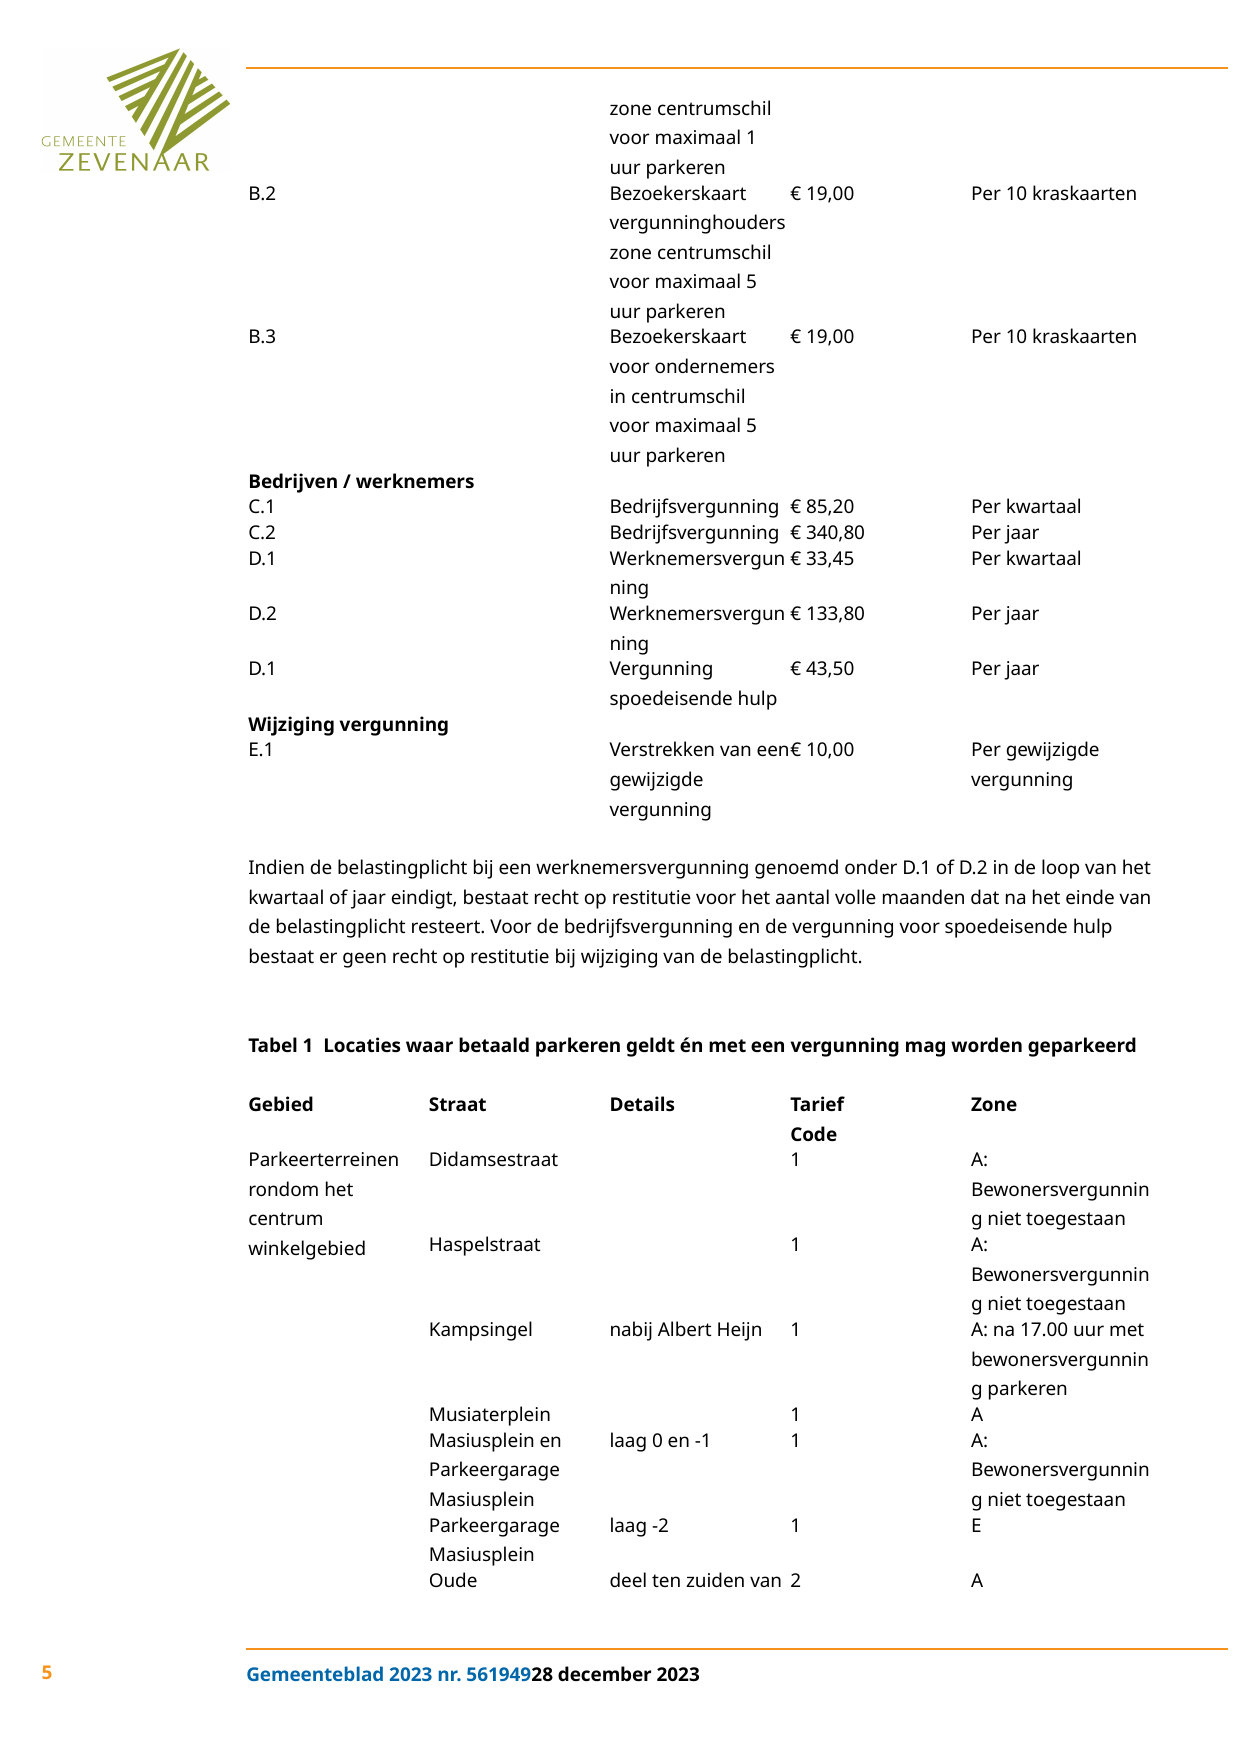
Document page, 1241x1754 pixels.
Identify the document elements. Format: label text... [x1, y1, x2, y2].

table_header Straat [429, 1091, 609, 1146]
table_cell Wijziging vergunning [248, 711, 1152, 737]
table_cell D.2 [248, 600, 609, 656]
table_cell Werknemersvergunning [609, 545, 790, 600]
table_header Gebied [248, 1091, 429, 1146]
table_cell A: Bewonersvergunning niet toegestaan [971, 1427, 1152, 1512]
table_cell C.1 [248, 494, 609, 519]
table_cell Bedrijven / werknemers [248, 468, 1152, 493]
table_cell € 33,45 [790, 545, 971, 600]
table_cell C.2 [248, 519, 609, 545]
table_cell Musiaterplein [429, 1401, 609, 1427]
table_cell nabij Albert Heijn [609, 1316, 790, 1401]
table_cell Werknemersvergunning [609, 600, 790, 656]
table_cell Masiusplein en Parkeergarage Masiusplein [429, 1427, 609, 1512]
table_cell Per kwartaal [971, 494, 1152, 519]
table_cell 1 [790, 1401, 971, 1427]
table_cell € 85,20 [790, 494, 971, 519]
table_cell A: Bewonersvergunning niet toegestaan [971, 1146, 1152, 1231]
table_cell Haspelstraat [429, 1231, 609, 1316]
table_cell 1 [790, 1512, 971, 1567]
table_cell Parkeergarage Masiusplein [429, 1512, 609, 1567]
table_header Zone [971, 1091, 1152, 1146]
table_cell A [971, 1401, 1152, 1427]
table_cell Didamsestraat [429, 1146, 609, 1231]
table_cell € 19,00 [790, 180, 971, 324]
text Tabel 1 Locaties waar betaald parkeren geldt én met een vergunning mag worden geparkeerd [248, 1032, 1152, 1058]
table_cell Per 10 kraskaarten [971, 324, 1152, 468]
table_cell € 340,80 [790, 519, 971, 545]
table_cell € 19,00 [790, 324, 971, 468]
table_cell B.3 [248, 324, 609, 468]
table_cell Verstrekken van een gewijzigde vergunning [609, 737, 790, 822]
table_cell Bedrijfsvergunning [609, 519, 790, 545]
table_cell B.2 [248, 180, 609, 324]
table_cell 1 [790, 1146, 971, 1231]
table_header Tarief Code [790, 1091, 971, 1146]
table_cell [609, 1401, 790, 1427]
table_cell Oude [429, 1567, 609, 1593]
text Indien de belastingplicht bij een werknemersvergunning genoemd onder D.1 of D.2 in de loop van het kwartaal of jaar eindigt, bestaat recht op restitutie voor het aantal volle maanden dat na het einde van de belastingplicht resteert. Voor de bedrijfsvergunning en de vergunning voor spoedeisende hulp bestaat er geen recht op restitutie bij wijziging van de belastingplicht. [248, 854, 1152, 969]
table_cell laag -2 [609, 1512, 790, 1567]
table_cell [971, 95, 1152, 180]
table_cell Bezoekerskaart voor ondernemers in centrumschil voor maximaal 5 uur parkeren [609, 324, 790, 468]
table_cell [609, 1146, 790, 1231]
table_cell 2 [790, 1567, 971, 1593]
table_header Details [609, 1091, 790, 1146]
table_cell E [971, 1512, 1152, 1567]
table_cell 1 [790, 1231, 971, 1316]
table_cell zone centrumschil voor maximaal 1 uur parkeren [609, 95, 790, 180]
table_cell [790, 95, 971, 180]
table_cell Per kwartaal [971, 545, 1152, 600]
table_cell laag 0 en -1 [609, 1427, 790, 1512]
table_cell D.1 [248, 656, 609, 711]
table_cell Per jaar [971, 519, 1152, 545]
table_cell 1 [790, 1316, 971, 1401]
picture [41, 47, 231, 172]
table_cell 1 [790, 1427, 971, 1512]
table_cell E.1 [248, 737, 609, 822]
table_cell € 10,00 [790, 737, 971, 822]
table_cell A: na 17.00 uur met bewonersvergunning parkeren [971, 1316, 1152, 1401]
table_cell Per 10 kraskaarten [971, 180, 1152, 324]
table_cell Parkeerterreinen rondom het centrum winkelgebied [248, 1146, 429, 1593]
table_cell Bedrijfsvergunning [609, 494, 790, 519]
table_cell Bezoekerskaart vergunninghouderszone centrumschil voor maximaal 5 uur parkeren [609, 180, 790, 324]
table_cell Kampsingel [429, 1316, 609, 1401]
table_cell A: Bewonersvergunning niet toegestaan [971, 1231, 1152, 1316]
table_cell Per gewijzigde vergunning [971, 737, 1152, 822]
table_cell [609, 1231, 790, 1316]
table_cell A [971, 1567, 1152, 1593]
table_cell [248, 95, 609, 180]
table_cell Vergunning spoedeisende hulp [609, 656, 790, 711]
table_cell Per jaar [971, 600, 1152, 656]
table_cell € 133,80 [790, 600, 971, 656]
table_cell Per jaar [971, 656, 1152, 711]
table_cell € 43,50 [790, 656, 971, 711]
table_cell D.1 [248, 545, 609, 600]
table_cell deel ten zuiden van [609, 1567, 790, 1593]
